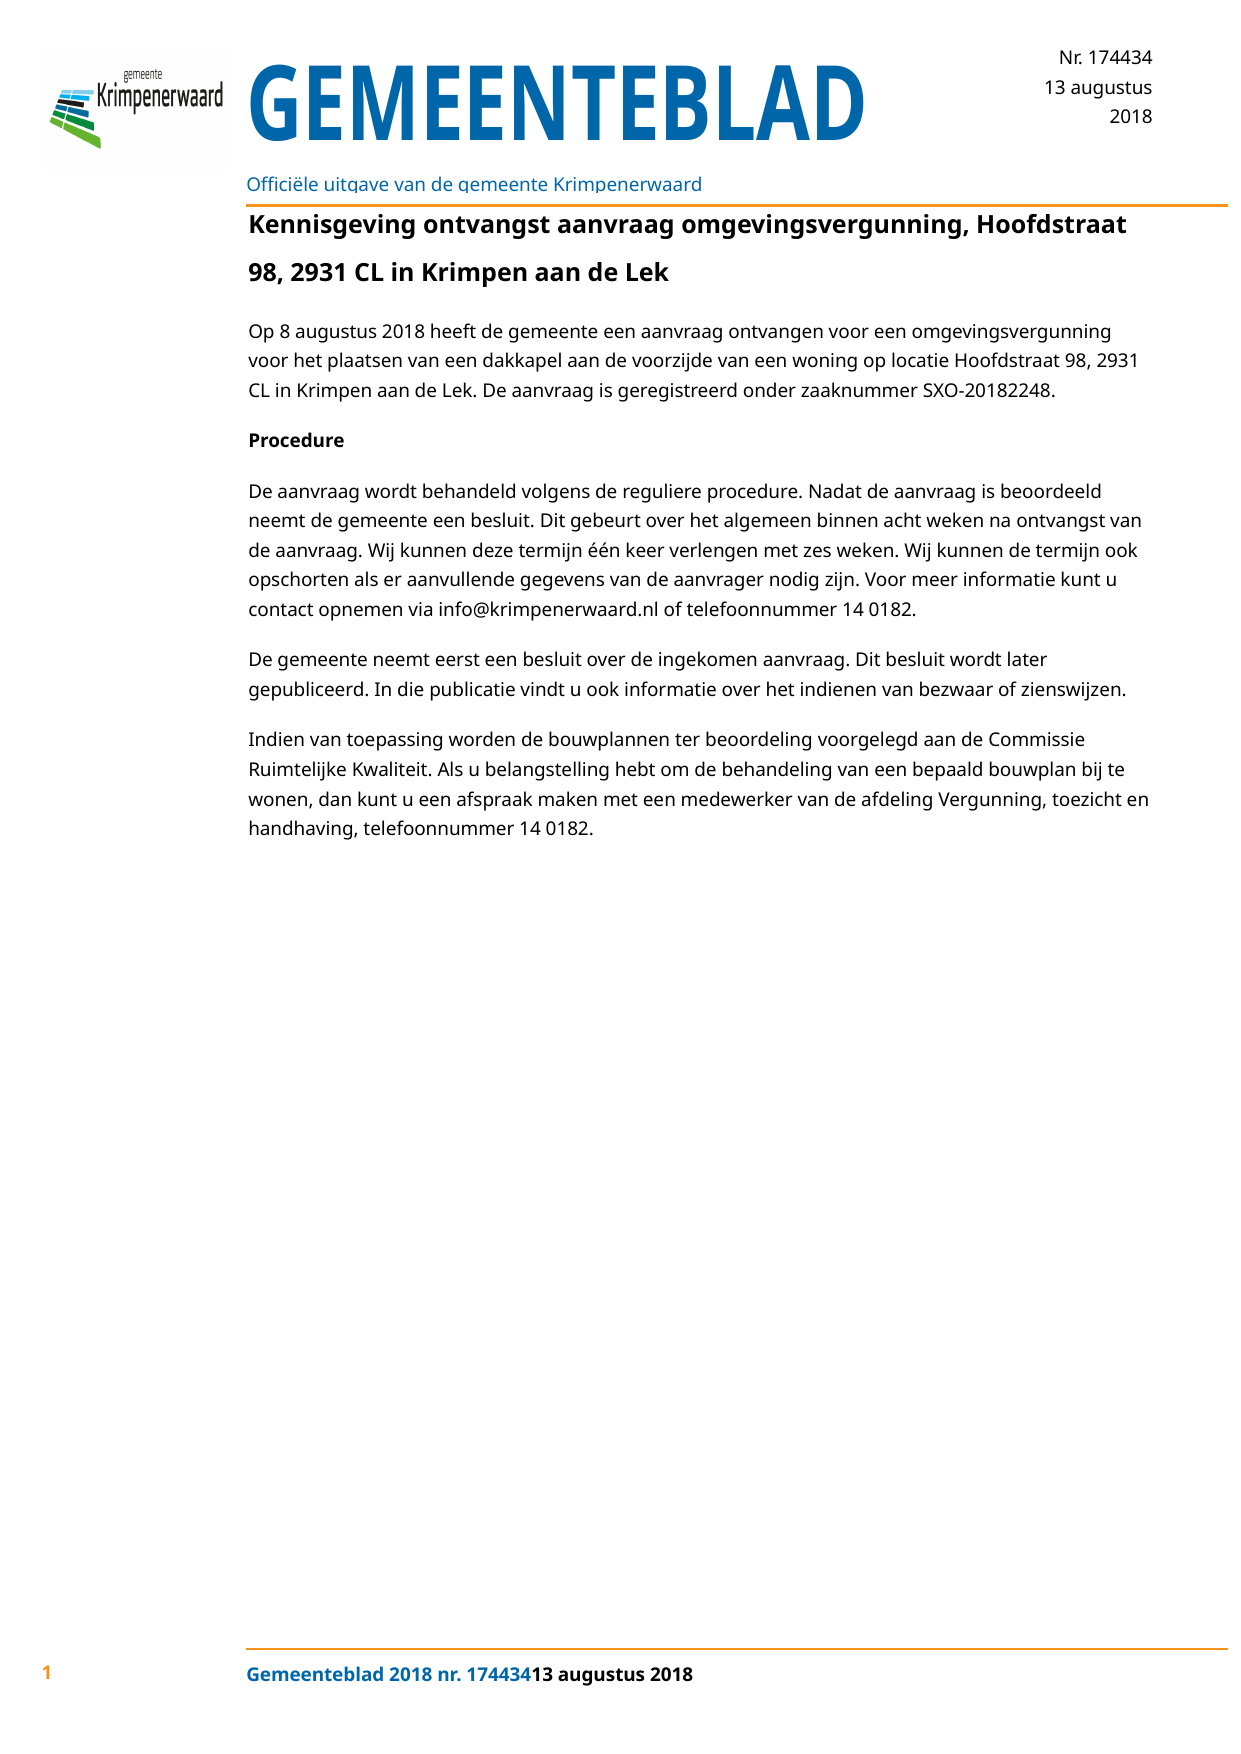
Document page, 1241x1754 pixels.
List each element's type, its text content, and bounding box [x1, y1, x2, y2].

text De gemeente neemt eerst een besluit over de ingekomen aanvraag. Dit besluit wordt later gepubliceerd. In die publicatie vindt u ook informatie over het indienen van bezwaar of zienswijzen. [248, 647, 1152, 702]
text De aanvraag wordt behandeld volgens de reguliere procedure. Nadat de aanvraag is beoordeeld neemt de gemeente een besluit. Dit gebeurt over het algemeen binnen acht weken na ontvangst van de aanvraag. Wij kunnen deze termijn één keer verlengen met zes weken. Wij kunnen de termijn ook opschorten als er aanvullende gegevens van de aanvrager nodig zijn. Voor meer informatie kunt u contact opnemen via info@krimpenerwaard.nl of telefoonnummer 14 0182. [248, 478, 1152, 622]
text Kennisgeving ontvangst aanvraag omgevingsvergunning, Hoofdstraat 98, 2931 CL in Krimpen aan de Lek [248, 207, 1152, 288]
text Indien van toepassing worden de bouwplannen ter beoordeling voorgelegd aan de Commissie Ruimtelijke Kwaliteit. Als u belangstelling hebt om de behandeling van een bepaald bouwplan bij te wonen, dan kunt u een afspraak maken met een medewerker van de afdeling Vergunning, toezicht en handhaving, telefoonnummer 14 0182. [248, 727, 1152, 841]
text Op 8 augustus 2018 heeft de gemeente een aanvraag ontvangen voor een omgevingsvergunning voor het plaatsen van een dakkapel aan de voorzijde van een woning op locatie Hoofdstraat 98, 2931 CL in Krimpen aan de Lek. De aanvraag is geregistreerd onder zaaknummer SXO-20182248. [248, 318, 1152, 403]
picture [41, 47, 231, 172]
text Procedure [248, 427, 1152, 453]
